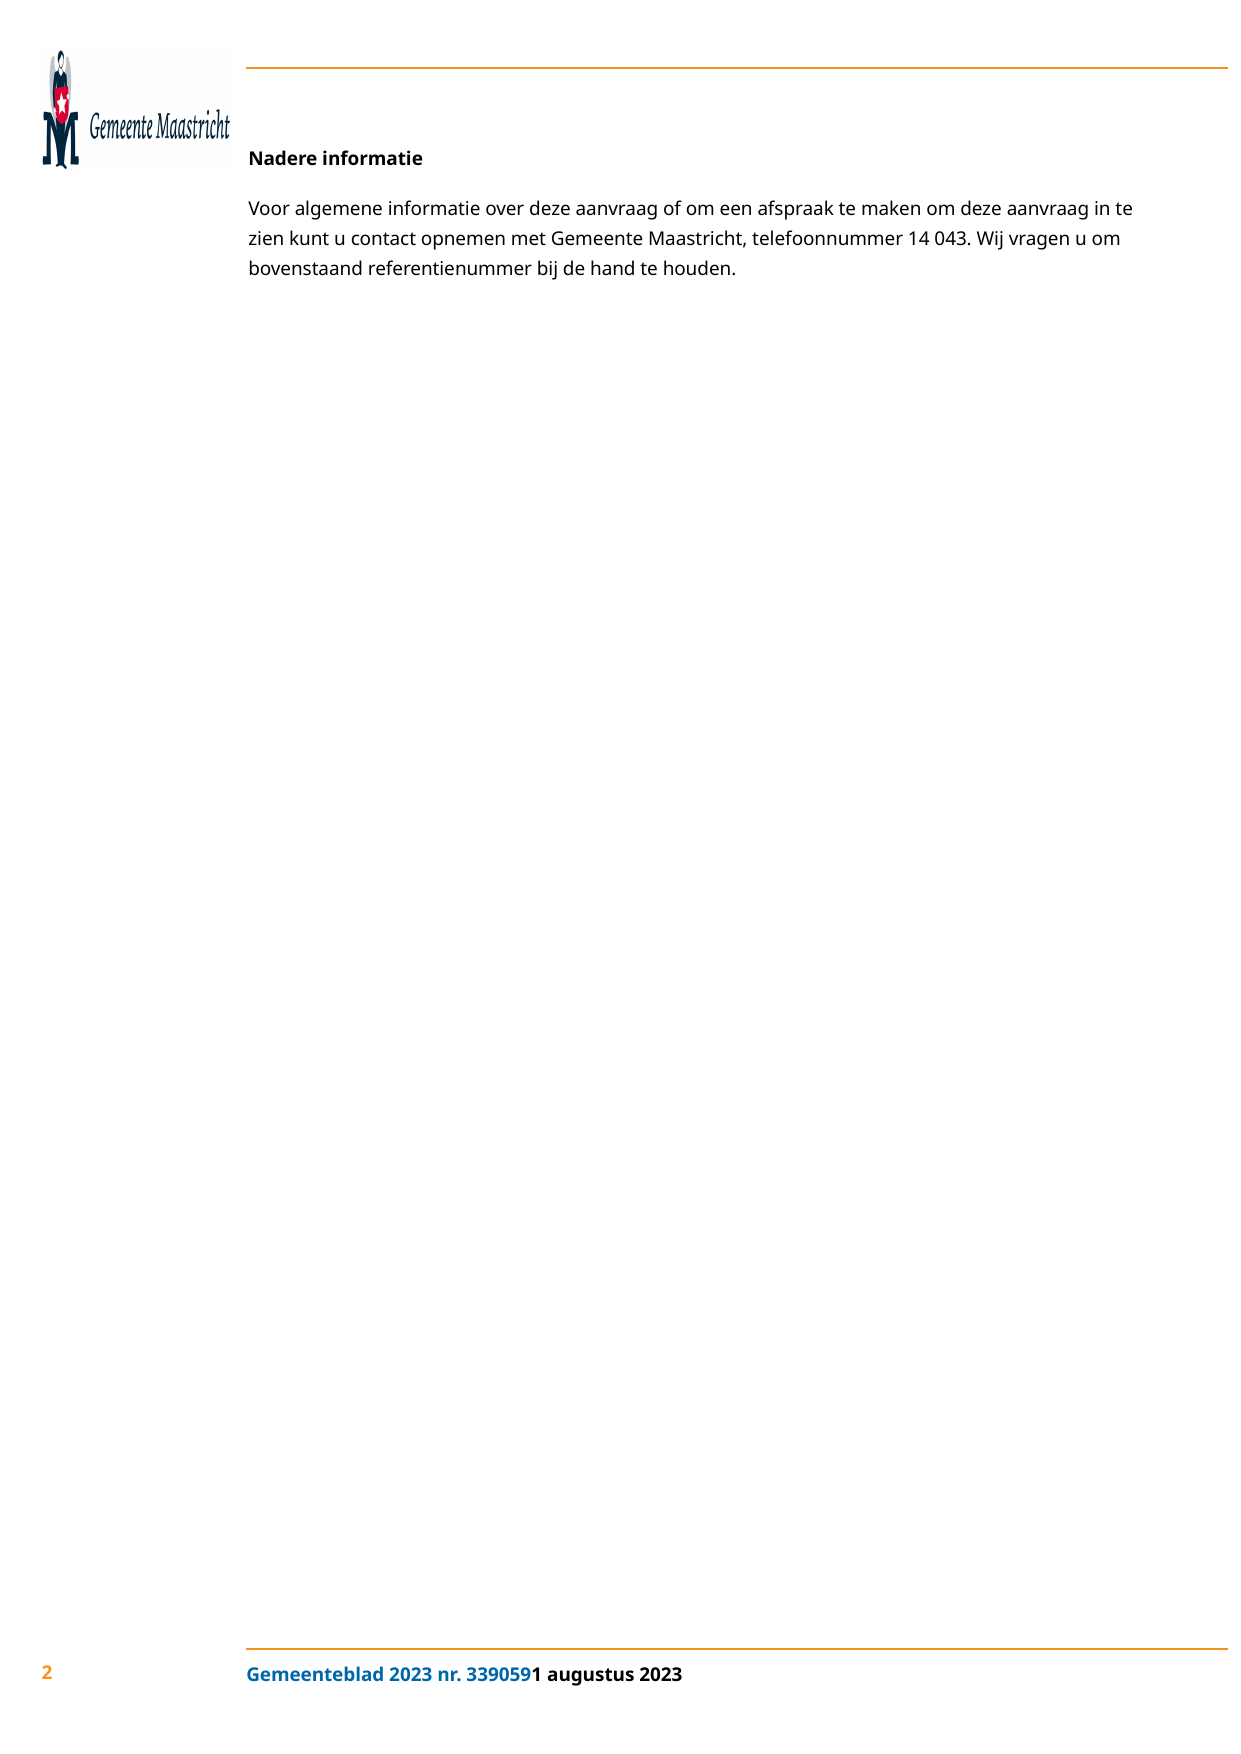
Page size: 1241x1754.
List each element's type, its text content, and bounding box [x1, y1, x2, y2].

text Voor algemene informatie over deze aanvraag of om een afspraak te maken om deze aanvraag in te zien kunt u contact opnemen met Gemeente Maastricht, telefoonnummer 14 043. Wij vragen u om bovenstaand referentienummer bij de hand te houden. [248, 196, 1152, 281]
picture [41, 47, 231, 172]
text Nadere informatie [248, 145, 1152, 171]
